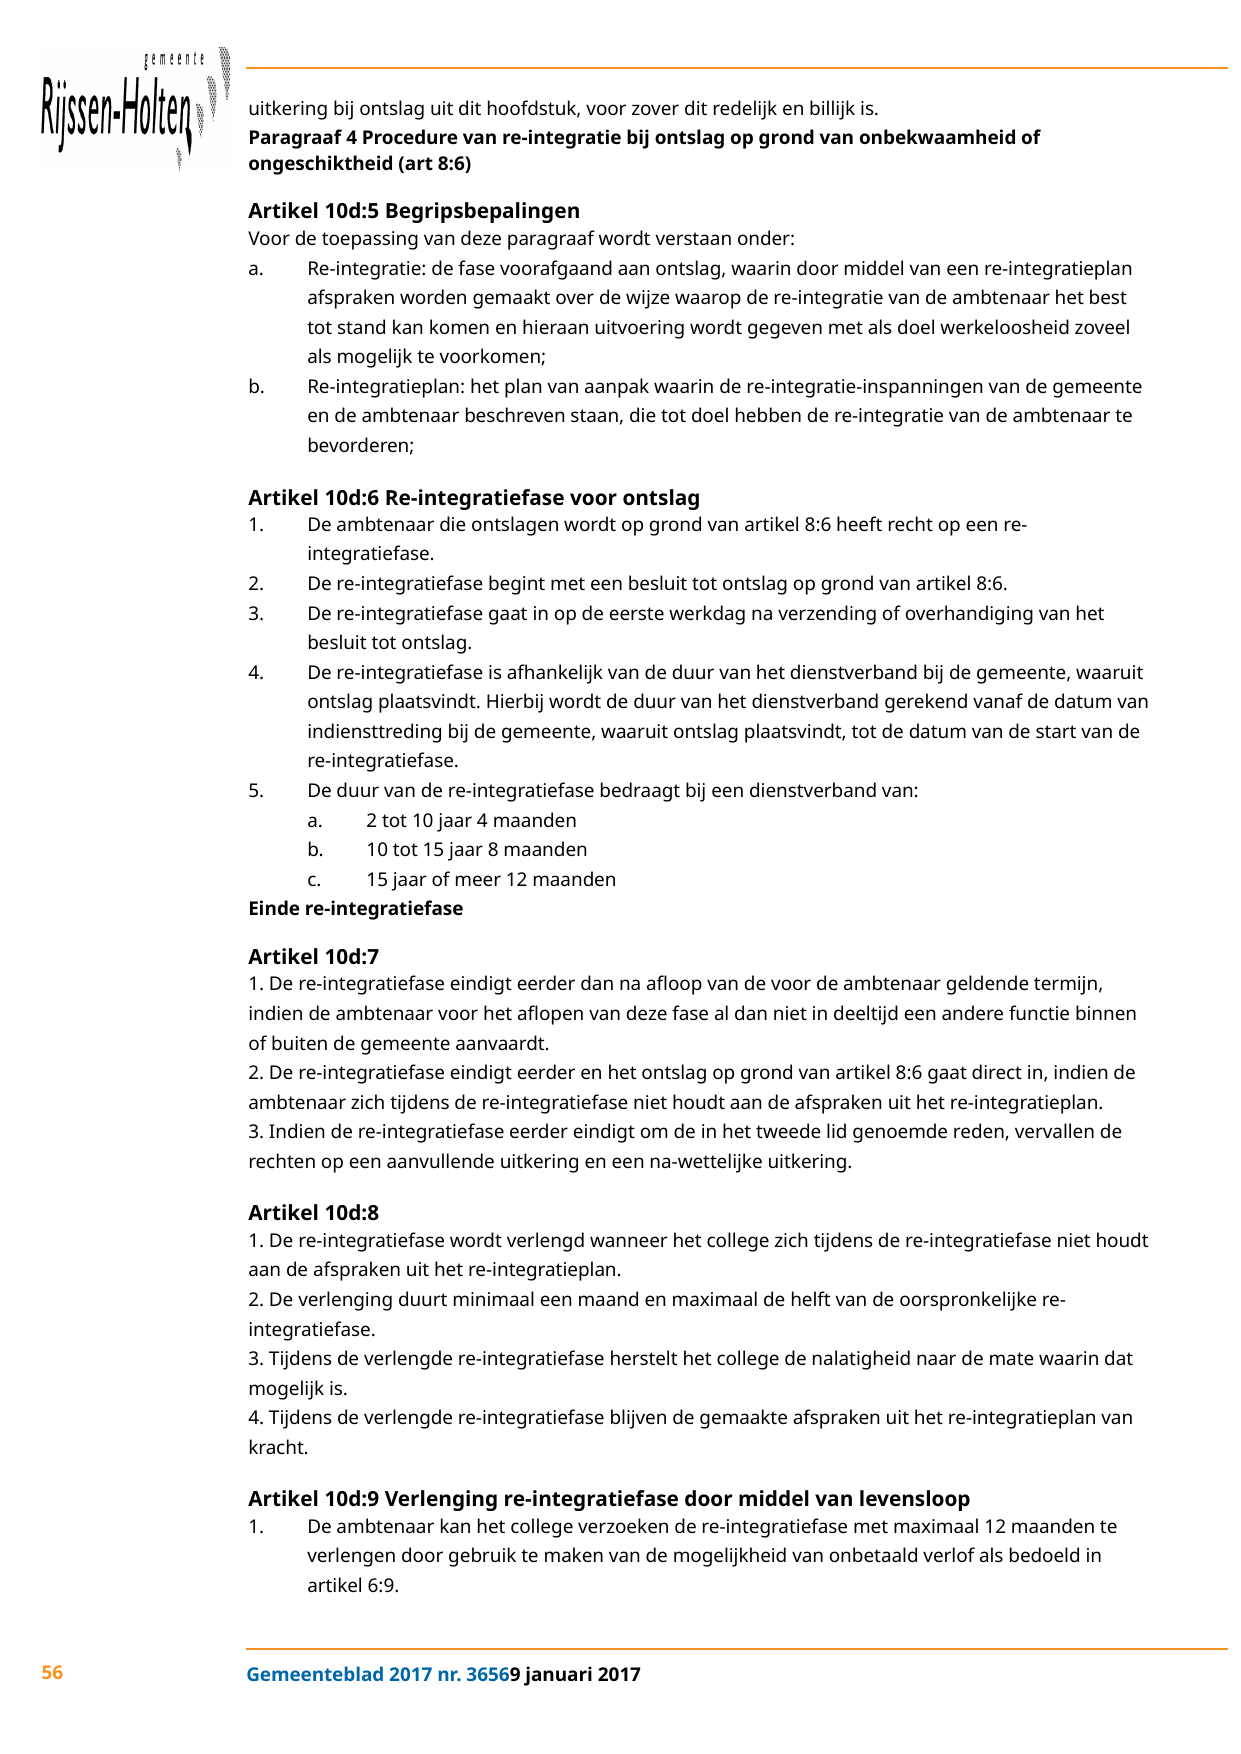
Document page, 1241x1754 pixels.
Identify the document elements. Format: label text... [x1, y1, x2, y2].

text 2. De verlenging duurt minimaal een maand en maximaal de helft van de oorspronkelijke re-integratiefase. [248, 1286, 1152, 1341]
text 1. De re-integratiefase eindigt eerder dan na afloop van de voor de ambtenaar geldende termijn, indien de ambtenaar voor het aflopen van deze fase al dan niet in deeltijd een andere functie binnen of buiten de gemeente aanvaardt. [248, 971, 1152, 1056]
text uitkering bij ontslag uit dit hoofdstuk, voor zover dit redelijk en billijk is. [248, 95, 1152, 121]
list Re-integratieplan: het plan van aanpak waarin de re-integratie-inspanningen van de gemeente en de ambtenaar beschreven staan, die tot doel hebben de re-integratie van de ambtenaar te bevorderen; [248, 373, 1152, 458]
text 3. Tijdens de verlengde re-integratiefase herstelt het college de nalatigheid naar de mate waarin dat mogelijk is. [248, 1345, 1152, 1401]
list De re-integratiefase is afhankelijk van de duur van het dienstverband bij de gemeente, waaruit ontslag plaatsvindt. Hierbij wordt de duur van het dienstverband gerekend vanaf de datum van indiensttreding bij de gemeente, waaruit ontslag plaatsvindt, tot de datum van de start van de re-integratiefase. [248, 659, 1152, 773]
list De re-integratiefase gaat in op de eerste werkdag na verzending of overhandiging van het besluit tot ontslag. [248, 600, 1152, 655]
text Artikel 10d:6 Re-integratiefase voor ontslag [248, 483, 1152, 511]
text 1. De re-integratiefase wordt verlengd wanneer het college zich tijdens de re-integratiefase niet houdt aan de afspraken uit het re-integratieplan. [248, 1227, 1152, 1282]
text 4. Tijdens de verlengde re-integratiefase blijven de gemaakte afspraken uit het re-integratieplan van kracht. [248, 1404, 1152, 1460]
list De ambtenaar kan het college verzoeken de re-integratiefase met maximaal 12 maanden te verlengen door gebruik te maken van de mogelijkheid van onbetaald verlof als bedoeld in artikel 6:9. [248, 1513, 1152, 1598]
list Re-integratie: de fase voorafgaand aan ontslag, waarin door middel van een re-integratieplan afspraken worden gemaakt over de wijze waarop de re-integratie van de ambtenaar het best tot stand kan komen en hieraan uitvoering wordt gegeven met als doel werkeloosheid zoveel als mogelijk te voorkomen; [248, 255, 1152, 369]
list De re-integratiefase begint met een besluit tot ontslag op grond van artikel 8:6. [248, 570, 1152, 596]
list De duur van de re-integratiefase bedraagt bij een dienstverband van: [248, 777, 1152, 803]
text Paragraaf 4 Procedure van re-integratie bij ontslag op grond van onbekwaamheid of ongeschiktheid (art 8:6) [248, 124, 1152, 176]
text 2. De re-integratiefase eindigt eerder en het ontslag op grond van artikel 8:6 gaat direct in, indien de ambtenaar zich tijdens de re-integratiefase niet houdt aan de afspraken uit het re-integratieplan. [248, 1059, 1152, 1115]
text Artikel 10d:9 Verlenging re-integratiefase door middel van levensloop [248, 1484, 1152, 1513]
list 2 tot 10 jaar 4 maanden [307, 807, 1152, 833]
picture [41, 47, 231, 172]
list 10 tot 15 jaar 8 maanden [307, 836, 1152, 862]
text Artikel 10d:7 [248, 942, 1152, 971]
list 15 jaar of meer 12 maanden [307, 866, 1152, 892]
text 3. Indien de re-integratiefase eerder eindigt om de in het tweede lid genoemde reden, vervallen de rechten op een aanvullende uitkering en een na-wettelijke uitkering. [248, 1118, 1152, 1174]
list De ambtenaar die ontslagen wordt op grond van artikel 8:6 heeft recht op een re- integratiefase. [248, 511, 1152, 566]
text Einde re-integratiefase [248, 896, 1152, 921]
text Artikel 10d:5 Begripsbepalingen [248, 197, 1152, 225]
text Voor de toepassing van deze paragraaf wordt verstaan onder: [248, 225, 1152, 251]
text Artikel 10d:8 [248, 1198, 1152, 1227]
